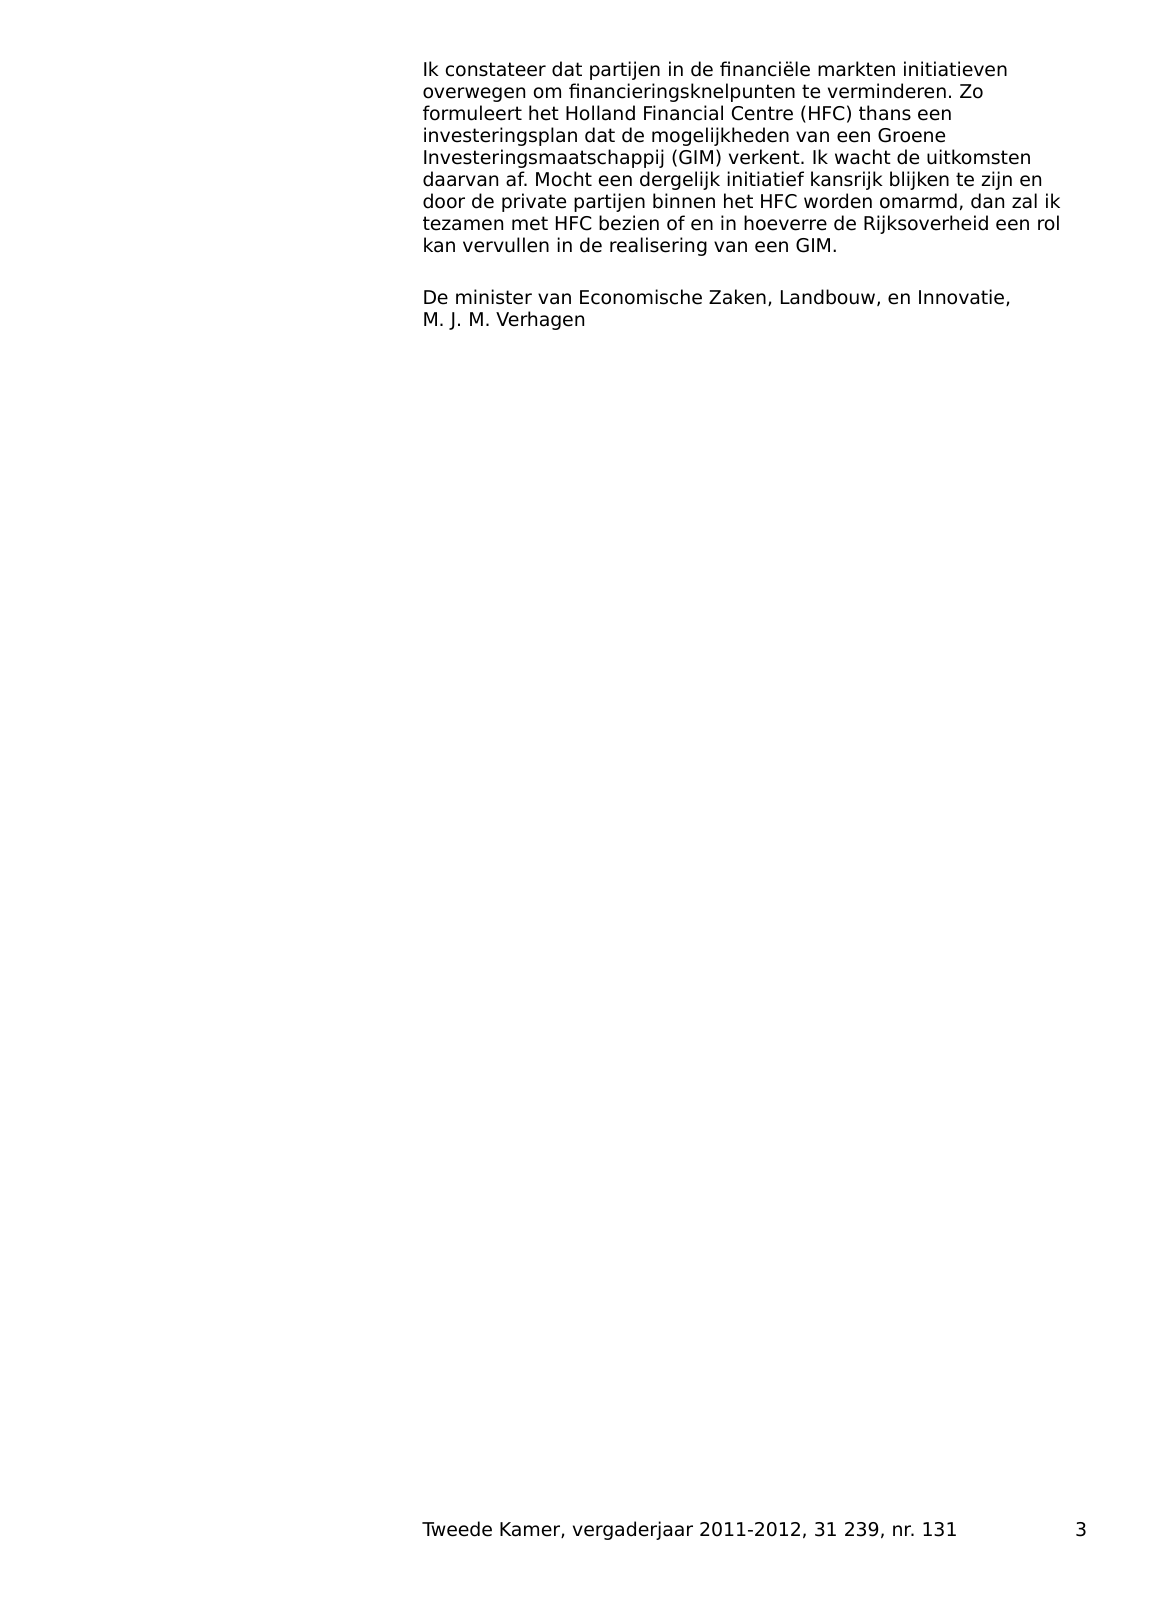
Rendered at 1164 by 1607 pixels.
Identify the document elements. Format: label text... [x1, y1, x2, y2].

text Ik constateer dat partijen in de financiële markten initiatieven overwegen om financieringsknelpunten te verminderen. Zo formuleert het Holland Financial Centre (HFC) thans een investeringsplan dat de mogelijkheden van een Groene Investeringsmaatschappij (GIM) verkent. Ik wacht de uitkomsten daarvan af. Mocht een dergelijk initiatief kansrijk blijken te zijn en door de private partijen binnen het HFC worden omarmd, dan zal ik tezamen met HFC bezien of en in hoeverre de Rijksoverheid een rol kan vervullen in de realisering van een GIM. [422, 59, 1087, 257]
text De minister van Economische Zaken, Landbouw, en Innovatie, M. J. M. Verhagen [422, 287, 1087, 331]
